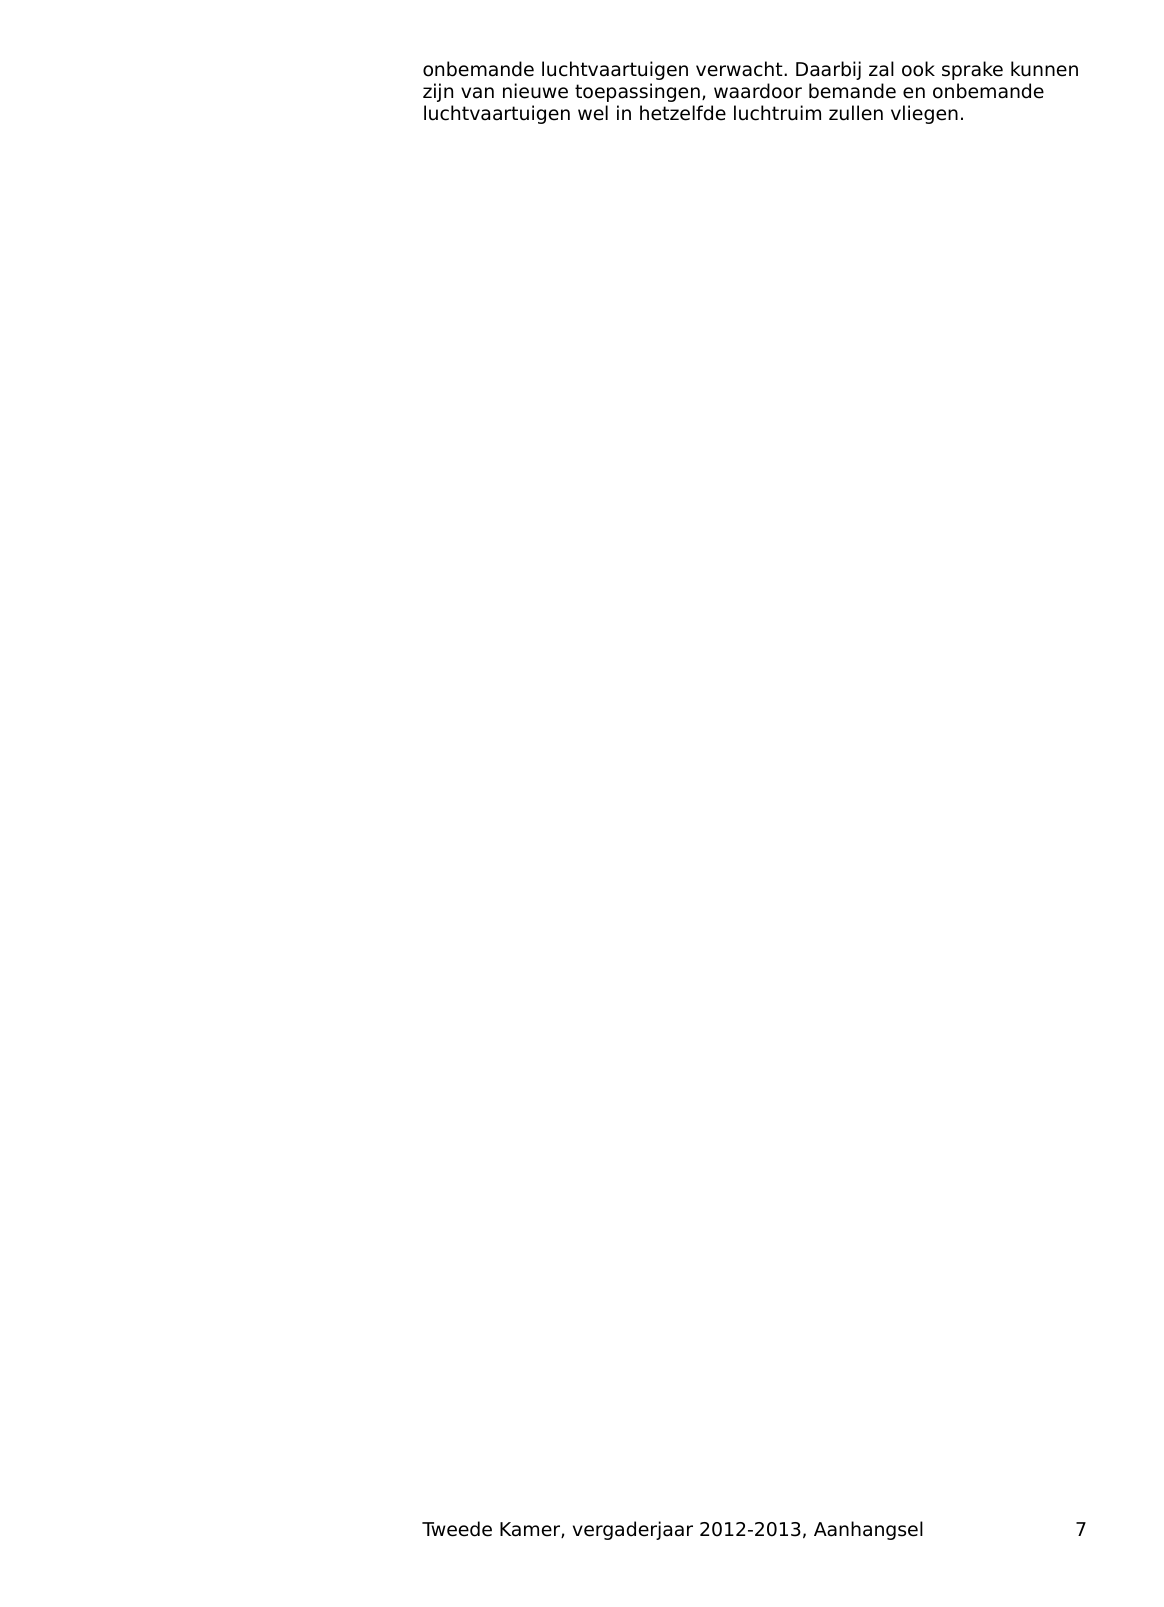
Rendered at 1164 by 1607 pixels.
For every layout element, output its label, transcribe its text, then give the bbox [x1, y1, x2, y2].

text onbemande luchtvaartuigen verwacht. Daarbij zal ook sprake kunnen zijn van nieuwe toepassingen, waardoor bemande en onbemande luchtvaartuigen wel in hetzelfde luchtruim zullen vliegen. [422, 59, 1087, 125]
